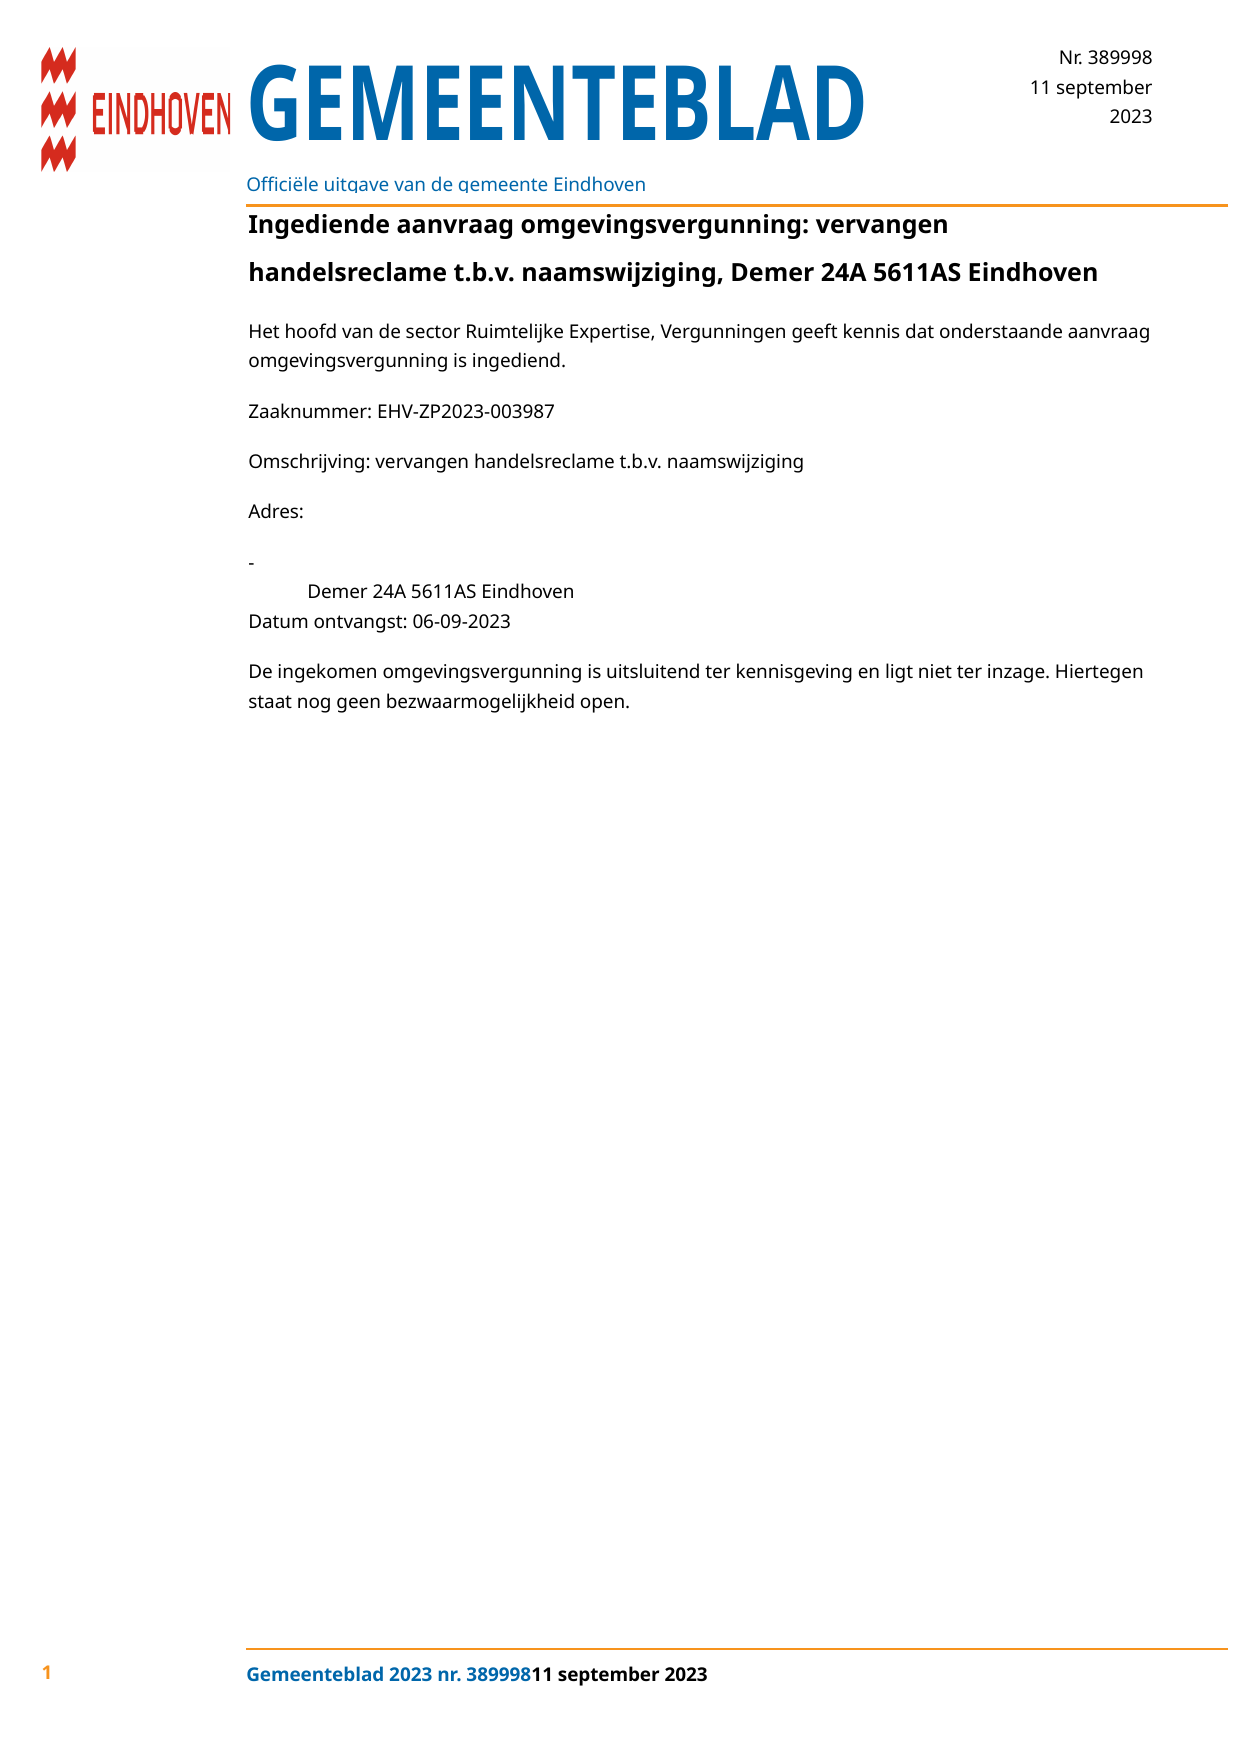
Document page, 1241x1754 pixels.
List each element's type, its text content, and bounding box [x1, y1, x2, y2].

list Demer 24A 5611AS Eindhoven [248, 579, 1152, 604]
text De ingekomen omgevingsvergunning is uitsluitend ter kennisgeving en ligt niet ter inzage. Hiertegen staat nog geen bezwaarmogelijkheid open. [248, 659, 1152, 714]
text Zaaknummer: EHV-ZP2023-003987 [248, 398, 1152, 424]
text Ingediende aanvraag omgevingsvergunning: vervangen handelsreclame t.b.v. naamswijziging, Demer 24A 5611AS Eindhoven [248, 207, 1152, 288]
text Omschrijving: vervangen handelsreclame t.b.v. naamswijziging [248, 448, 1152, 474]
text Datum ontvangst: 06-09-2023 [248, 608, 1152, 634]
text Adres: [248, 499, 1152, 524]
text Het hoofd van de sector Ruimtelijke Expertise, Vergunningen geeft kennis dat onderstaande aanvraag omgevingsvergunning is ingediend. [248, 318, 1152, 373]
picture [41, 47, 231, 172]
